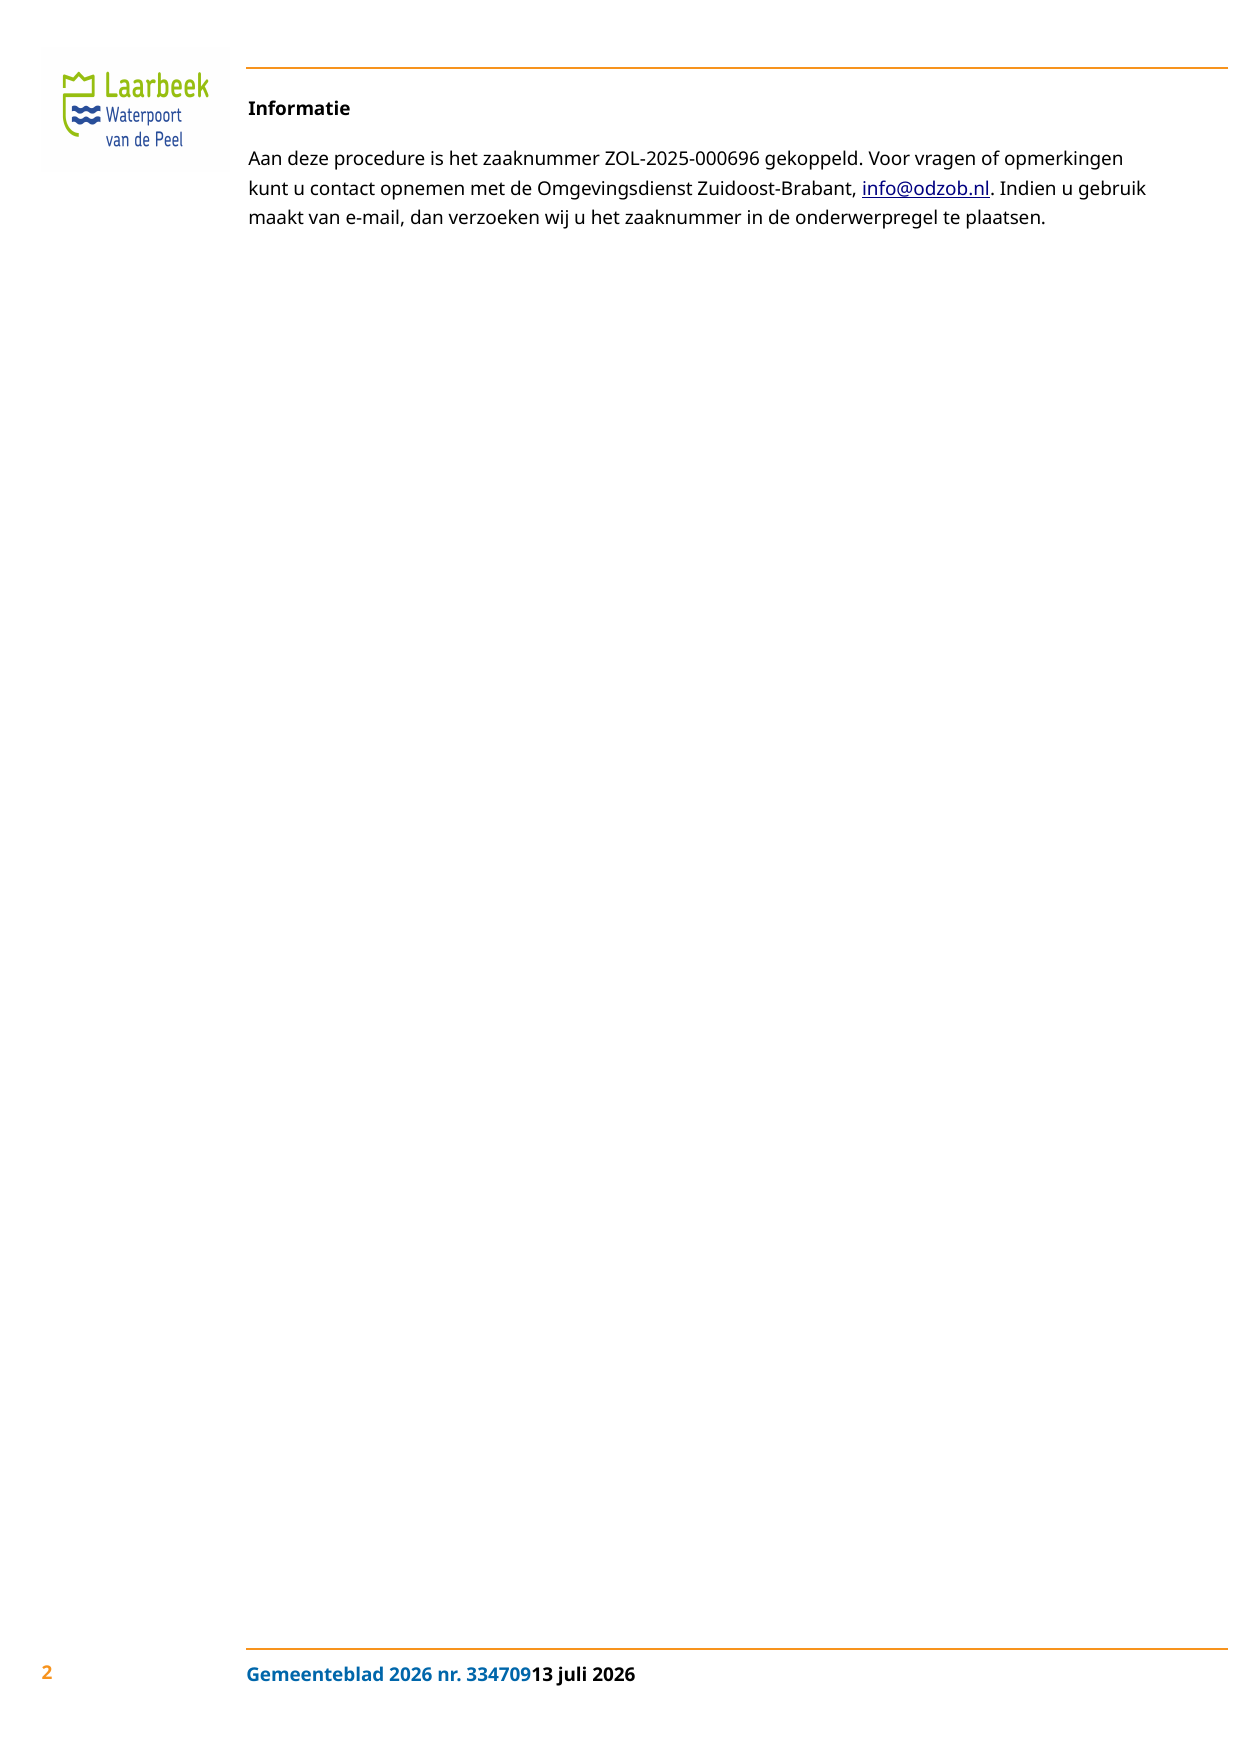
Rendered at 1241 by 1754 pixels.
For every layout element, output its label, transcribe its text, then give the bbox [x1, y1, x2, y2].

text Aan deze procedure is het zaaknummer ZOL-2025-000696 gekoppeld. Voor vragen of opmerkingen kunt u contact opnemen met de Omgevingsdienst Zuidoost-Brabant, info@odzob.nl. Indien u gebruik maakt van e-mail, dan verzoeken wij u het zaaknummer in de onderwerpregel te plaatsen. [248, 145, 1152, 230]
text Informatie [248, 95, 1152, 121]
picture [41, 47, 231, 172]
